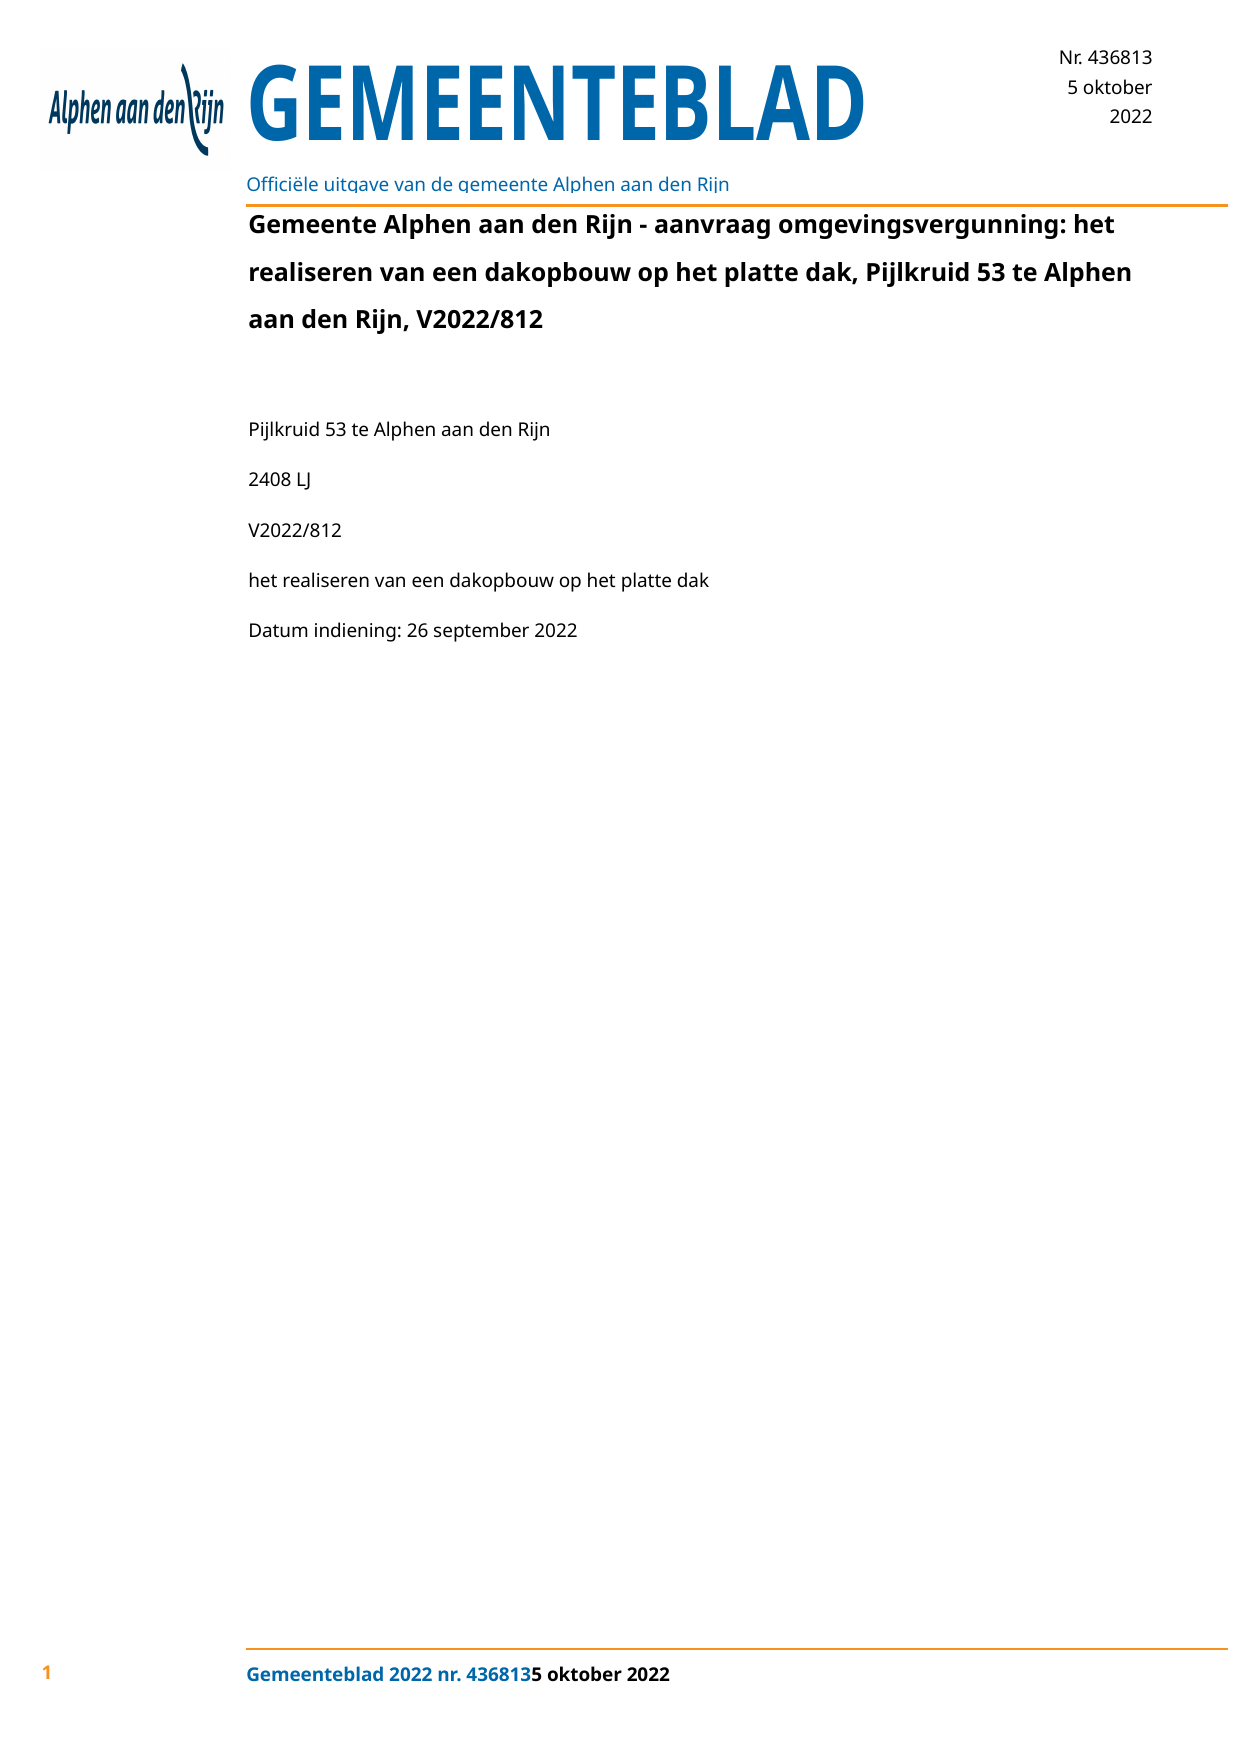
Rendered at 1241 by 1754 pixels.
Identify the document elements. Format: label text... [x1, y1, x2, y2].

text 2408 LJ [248, 466, 1152, 492]
text Datum indiening: 26 september 2022 [248, 618, 1152, 643]
text V2022/812 [248, 517, 1152, 542]
text het realiseren van een dakopbouw op het platte dak [248, 567, 1152, 593]
text Pijlkruid 53 te Alphen aan den Rijn [248, 416, 1152, 442]
text Gemeente Alphen aan den Rijn - aanvraag omgevingsvergunning: het realiseren van een dakopbouw op het platte dak, Pijlkruid 53 te Alphen aan den Rijn, V2022/812 [248, 207, 1152, 336]
picture [41, 47, 231, 172]
